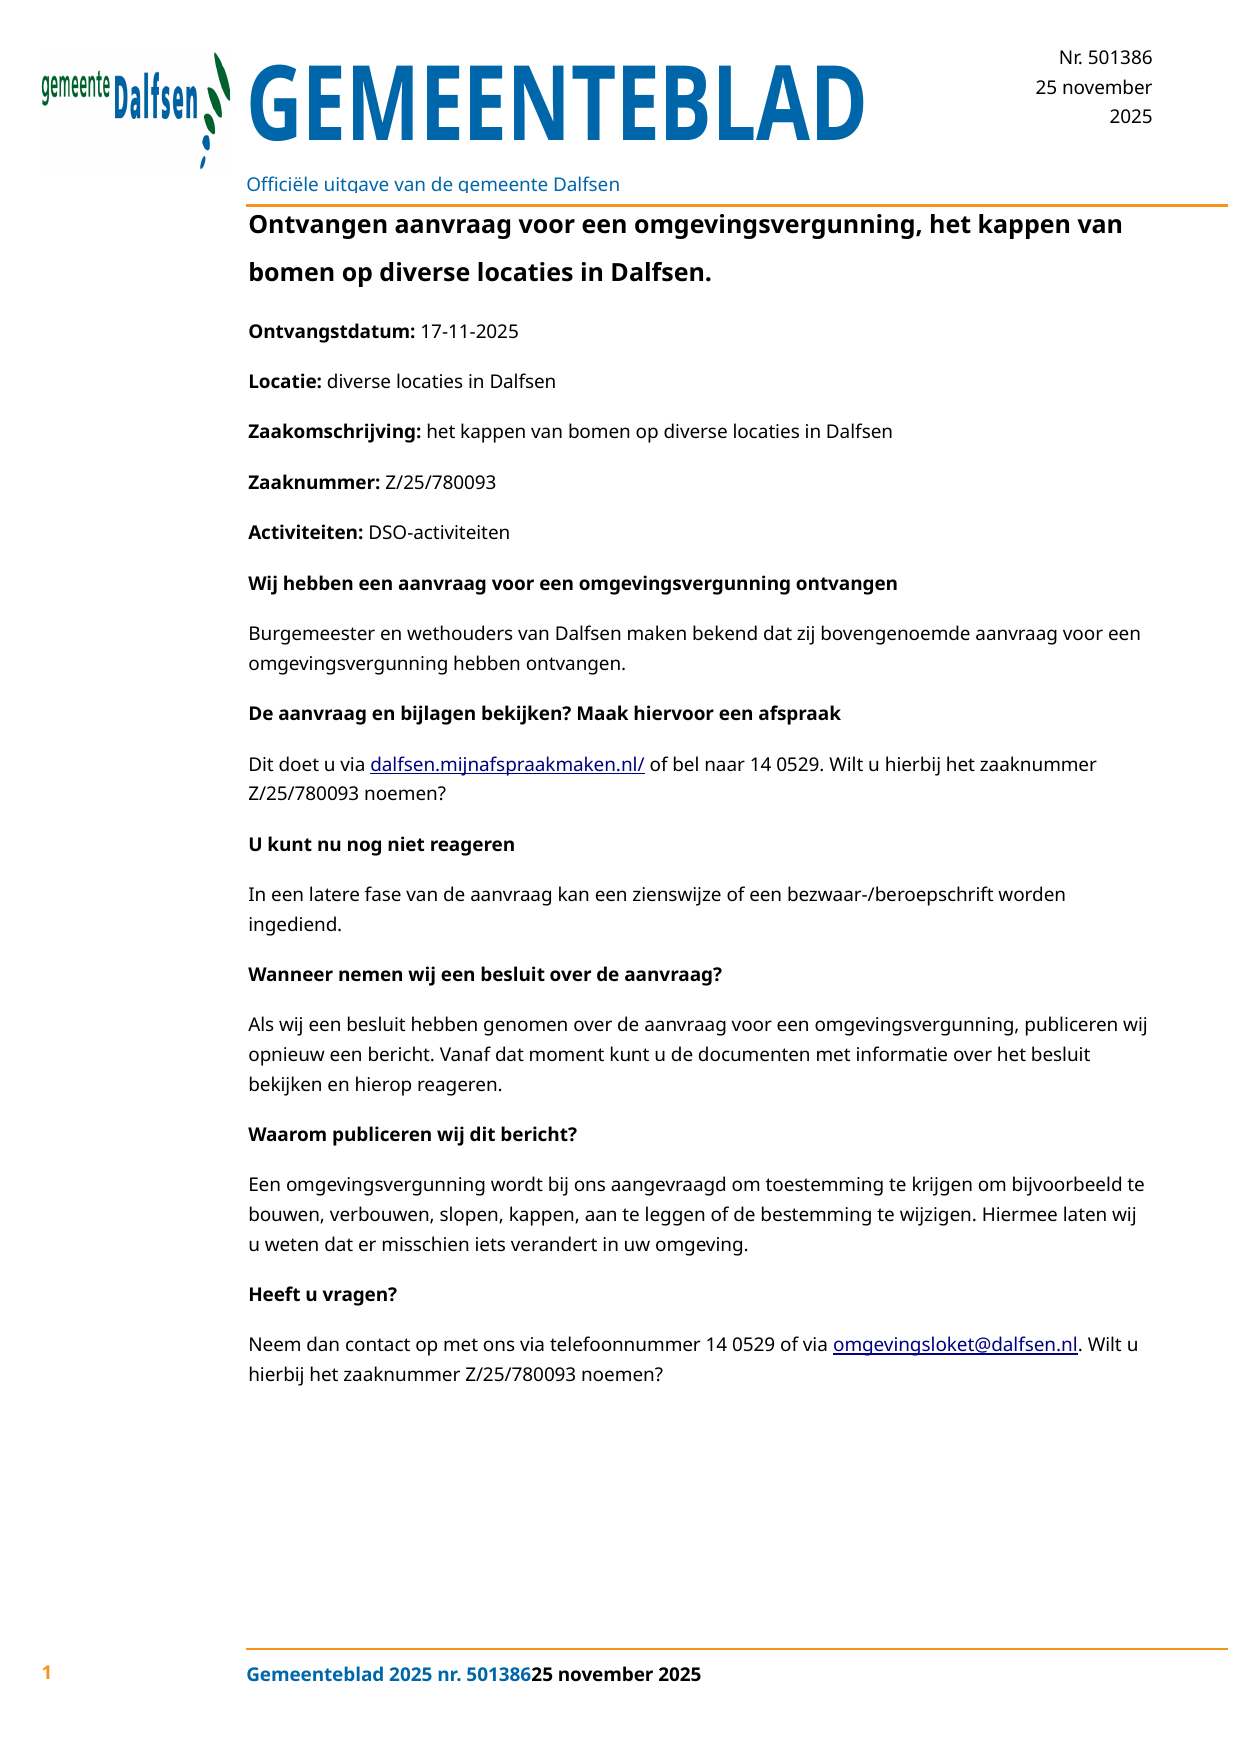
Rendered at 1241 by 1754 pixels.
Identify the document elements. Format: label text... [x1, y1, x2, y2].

text Als wij een besluit hebben genomen over de aanvraag voor een omgevingsvergunning, publiceren wij opnieuw een bericht. Vanaf dat moment kunt u de documenten met informatie over het besluit bekijken en hierop reageren. [248, 1012, 1152, 1097]
text Neem dan contact op met ons via telefoonnummer 14 0529 of via omgevingsloket@dalfsen.nl. Wilt u hierbij het zaaknummer Z/25/780093 noemen? [248, 1332, 1152, 1387]
text Activiteiten: DSO-activiteiten [248, 519, 1152, 545]
text Heeft u vragen? [248, 1281, 1152, 1307]
text Wanneer nemen wij een besluit over de aanvraag? [248, 961, 1152, 987]
text Ontvangen aanvraag voor een omgevingsvergunning, het kappen van bomen op diverse locaties in Dalfsen. [248, 207, 1152, 288]
text Zaakomschrijving: het kappen van bomen op diverse locaties in Dalfsen [248, 419, 1152, 444]
text Ontvangstdatum: 17-11-2025 [248, 318, 1152, 344]
text Dit doet u via dalfsen.mijnafspraakmaken.nl/ of bel naar 14 0529. Wilt u hierbij het zaaknummer Z/25/780093 noemen? [248, 751, 1152, 806]
text Een omgevingsvergunning wordt bij ons aangevraagd om toestemming te krijgen om bijvoorbeeld te bouwen, verbouwen, slopen, kappen, aan te leggen of de bestemming te wijzigen. Hiermee laten wij u weten dat er misschien iets verandert in uw omgeving. [248, 1172, 1152, 1257]
text Wij hebben een aanvraag voor een omgevingsvergunning ontvangen [248, 570, 1152, 596]
text In een latere fase van de aanvraag kan een zienswijze of een bezwaar-/beroepschrift worden ingediend. [248, 881, 1152, 937]
text Waarom publiceren wij dit bericht? [248, 1121, 1152, 1147]
text Zaaknummer: Z/25/780093 [248, 469, 1152, 495]
picture [41, 47, 231, 172]
text Locatie: diverse locaties in Dalfsen [248, 368, 1152, 394]
text Burgemeester en wethouders van Dalfsen maken bekend dat zij bovengenoemde aanvraag voor een omgevingsvergunning hebben ontvangen. [248, 620, 1152, 676]
text U kunt nu nog niet reageren [248, 831, 1152, 857]
text De aanvraag en bijlagen bekijken? Maak hiervoor een afspraak [248, 700, 1152, 726]
